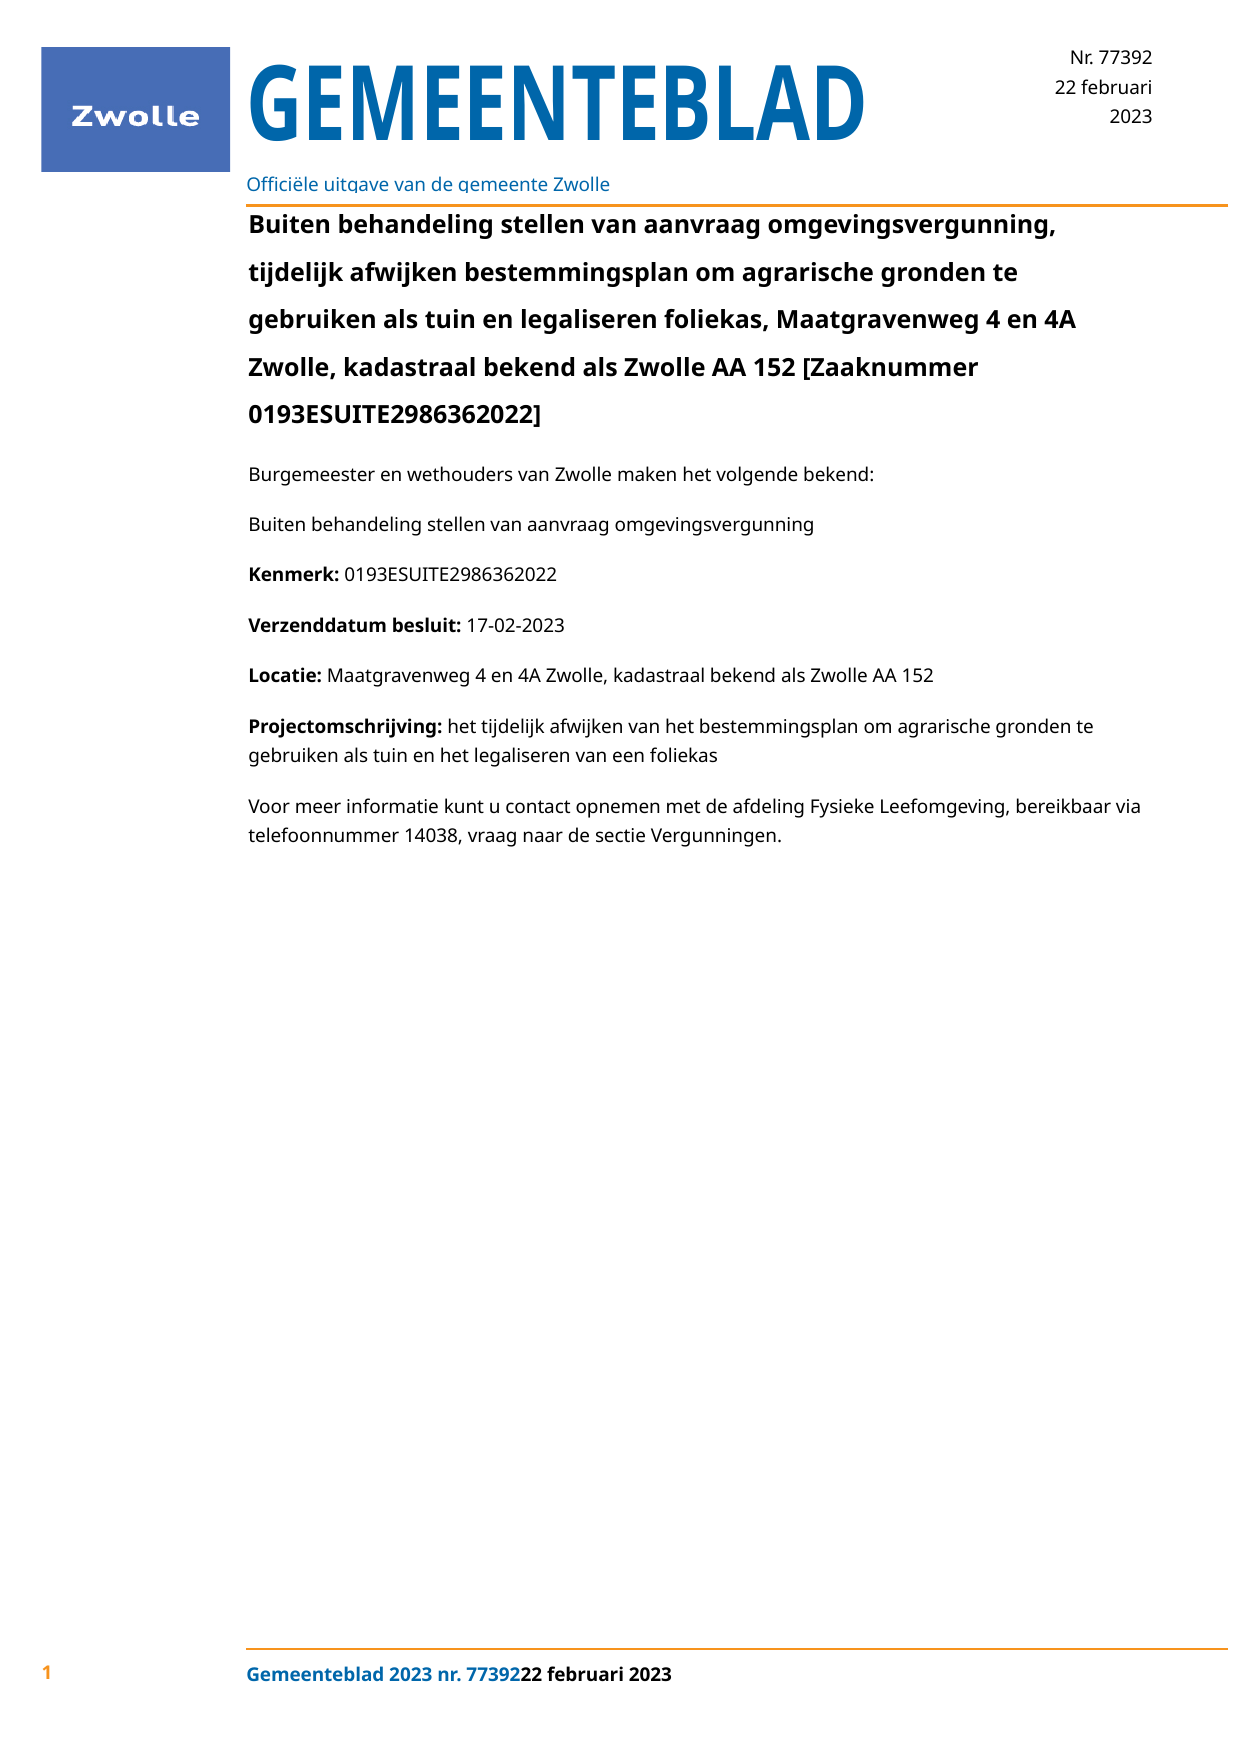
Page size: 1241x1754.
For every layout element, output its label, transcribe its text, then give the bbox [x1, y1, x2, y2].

text Buiten behandeling stellen van aanvraag omgevingsvergunning, tijdelijk afwijken bestemmingsplan om agrarische gronden te gebruiken als tuin en legaliseren foliekas, Maatgravenweg 4 en 4A Zwolle, kadastraal bekend als Zwolle AA 152 [Zaaknummer 0193ESUITE2986362022] [248, 207, 1152, 431]
text Voor meer informatie kunt u contact opnemen met de afdeling Fysieke Leefomgeving, bereikbaar via telefoonnummer 14038, vraag naar de sectie Vergunningen. [248, 793, 1152, 848]
text Projectomschrijving: het tijdelijk afwijken van het bestemmingsplan om agrarische gronden te gebruiken als tuin en het legaliseren van een foliekas [248, 713, 1152, 768]
text Verzenddatum besluit: 17-02-2023 [248, 612, 1152, 638]
text Buiten behandeling stellen van aanvraag omgevingsvergunning [248, 511, 1152, 537]
text Locatie: Maatgravenweg 4 en 4A Zwolle, kadastraal bekend als Zwolle AA 152 [248, 662, 1152, 688]
text Burgemeester en wethouders van Zwolle maken het volgende bekend: [248, 461, 1152, 486]
picture [41, 47, 231, 172]
text Kenmerk: 0193ESUITE2986362022 [248, 562, 1152, 587]
